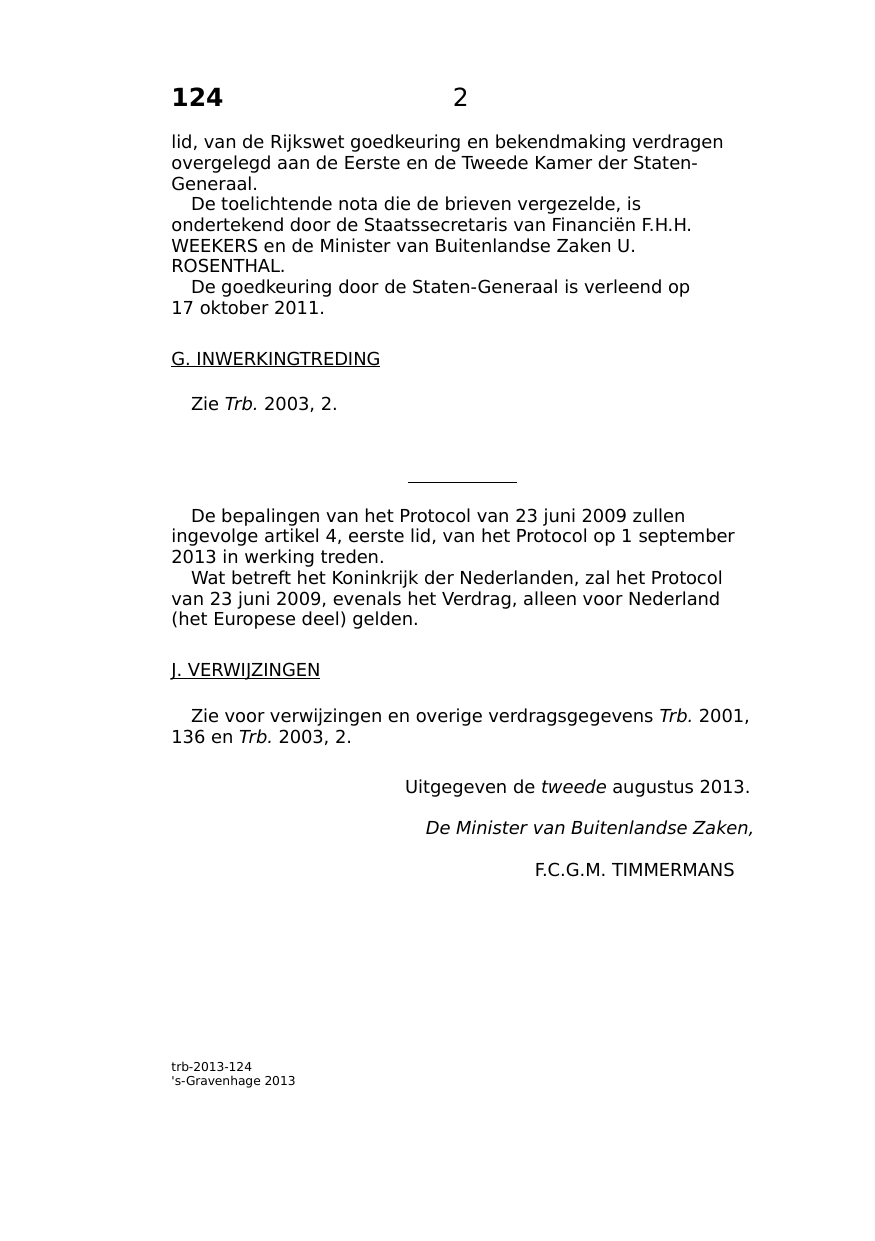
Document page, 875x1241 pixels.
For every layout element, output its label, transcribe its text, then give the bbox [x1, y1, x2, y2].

text Uitgegeven de tweede augustus 2013. [171, 777, 756, 798]
text trb-2013-124 [171, 1060, 405, 1074]
text lid, van de Rijkswet goedkeuring en bekendmaking verdragen overgelegd aan de Eerste en de Tweede Kamer der Staten-Generaal. [171, 132, 756, 194]
text Wat betreft het Koninkrijk der Nederlanden, zal het Protocol van 23 juni 2009, evenals het Verdrag, alleen voor Nederland (het Europese deel) gelden. [171, 568, 756, 630]
text Zie voor verwijzingen en overige verdragsgegevens Trb. 2001, 136 en Trb. 2003, 2. [171, 706, 756, 747]
text De toelichtende nota die de brieven vergezelde, is ondertekend door de Staatssecretaris van Financiën F.H.H. WEEKERS en de Minister van Buitenlandse Zaken U. ROSENTHAL. [171, 194, 756, 277]
text Zie Trb. 2003, 2. [171, 394, 756, 415]
text De goedkeuring door de Staten-Generaal is verleend op 17 oktober 2011. [171, 277, 756, 318]
text 's-Gravenhage 2013 [171, 1074, 405, 1088]
text De Minister van Buitenlandse Zaken, F.C.G.M. TIMMERMANS [171, 818, 756, 880]
subtitle G. INWERKINGTREDING [171, 348, 756, 369]
text De bepalingen van het Protocol van 23 juni 2009 zullen ingevolge artikel 4, eerste lid, van het Protocol op 1 september 2013 in werking treden. [171, 506, 756, 568]
subtitle J. VERWIJZINGEN [171, 660, 756, 681]
